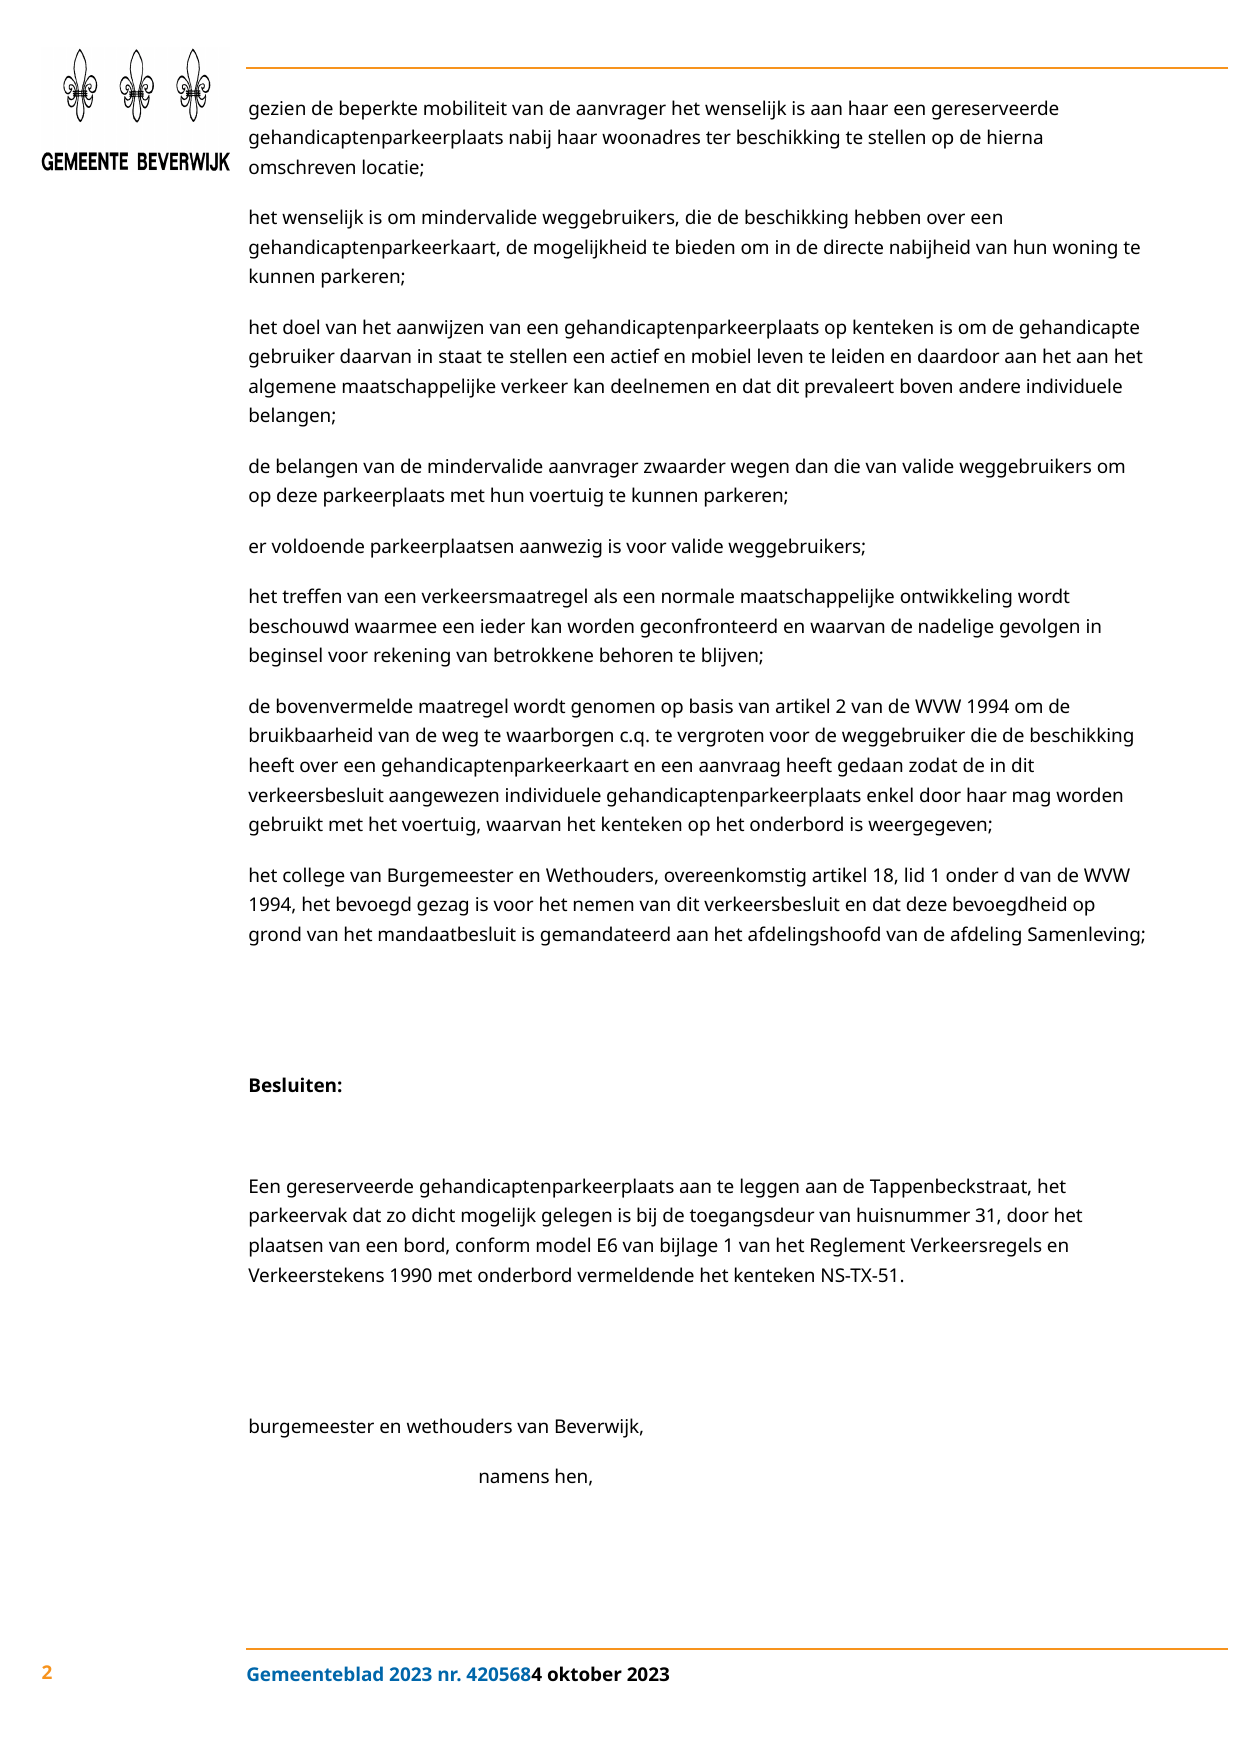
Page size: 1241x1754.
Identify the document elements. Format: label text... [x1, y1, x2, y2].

text de belangen van de mindervalide aanvrager zwaarder wegen dan die van valide weggebruikers om op deze parkeerplaats met hun voertuig te kunnen parkeren; [248, 453, 1152, 508]
text burgemeester en wethouders van Beverwijk, [248, 1413, 1152, 1439]
text gezien de beperkte mobiliteit van de aanvrager het wenselijk is aan haar een gereserveerde gehandicaptenparkeerplaats nabij haar woonadres ter beschikking te stellen op de hierna omschreven locatie; [248, 95, 1152, 180]
text namens hen, [248, 1463, 1152, 1489]
text er voldoende parkeerplaatsen aanwezig is voor valide weggebruikers; [248, 533, 1152, 559]
text het treffen van een verkeersmaatregel als een normale maatschappelijke ontwikkeling wordt beschouwd waarmee een ieder kan worden geconfronteerd en waarvan de nadelige gevolgen in beginsel voor rekening van betrokkene behoren te blijven; [248, 583, 1152, 668]
text het college van Burgemeester en Wethouders, overeenkomstig artikel 18, lid 1 onder d van de WVW 1994, het bevoegd gezag is voor het nemen van dit verkeersbesluit en dat deze bevoegdheid op grond van het mandaatbesluit is gemandateerd aan het afdelingshoofd van de afdeling Samenleving; [248, 862, 1152, 947]
text de bovenvermelde maatregel wordt genomen op basis van artikel 2 van de WVW 1994 om de bruikbaarheid van de weg te waarborgen c.q. te vergroten voor de weggebruiker die de beschikking heeft over een gehandicaptenparkeerkaart en een aanvraag heeft gedaan zodat de in dit verkeersbesluit aangewezen individuele gehandicaptenparkeerplaats enkel door haar mag worden gebruikt met het voertuig, waarvan het kenteken op het onderbord is weergegeven; [248, 693, 1152, 837]
text het wenselijk is om mindervalide weggebruikers, die de beschikking hebben over een gehandicaptenparkeerkaart, de mogelijkheid te bieden om in de directe nabijheid van hun woning te kunnen parkeren; [248, 204, 1152, 289]
picture [41, 47, 231, 172]
text Een gereserveerde gehandicaptenparkeerplaats aan te leggen aan de Tappenbeckstraat, het parkeervak dat zo dicht mogelijk gelegen is bij de toegangsdeur van huisnummer 31, door het plaatsen van een bord, conform model E6 van bijlage 1 van het Reglement Verkeersregels en Verkeerstekens 1990 met onderbord vermeldende het kenteken NS-TX-51. [248, 1173, 1152, 1288]
text Besluiten: [248, 1072, 1152, 1098]
text het doel van het aanwijzen van een gehandicaptenparkeerplaats op kenteken is om de gehandicapte gebruiker daarvan in staat te stellen een actief en mobiel leven te leiden en daardoor aan het aan het algemene maatschappelijke verkeer kan deelnemen en dat dit prevaleert boven andere individuele belangen; [248, 314, 1152, 428]
